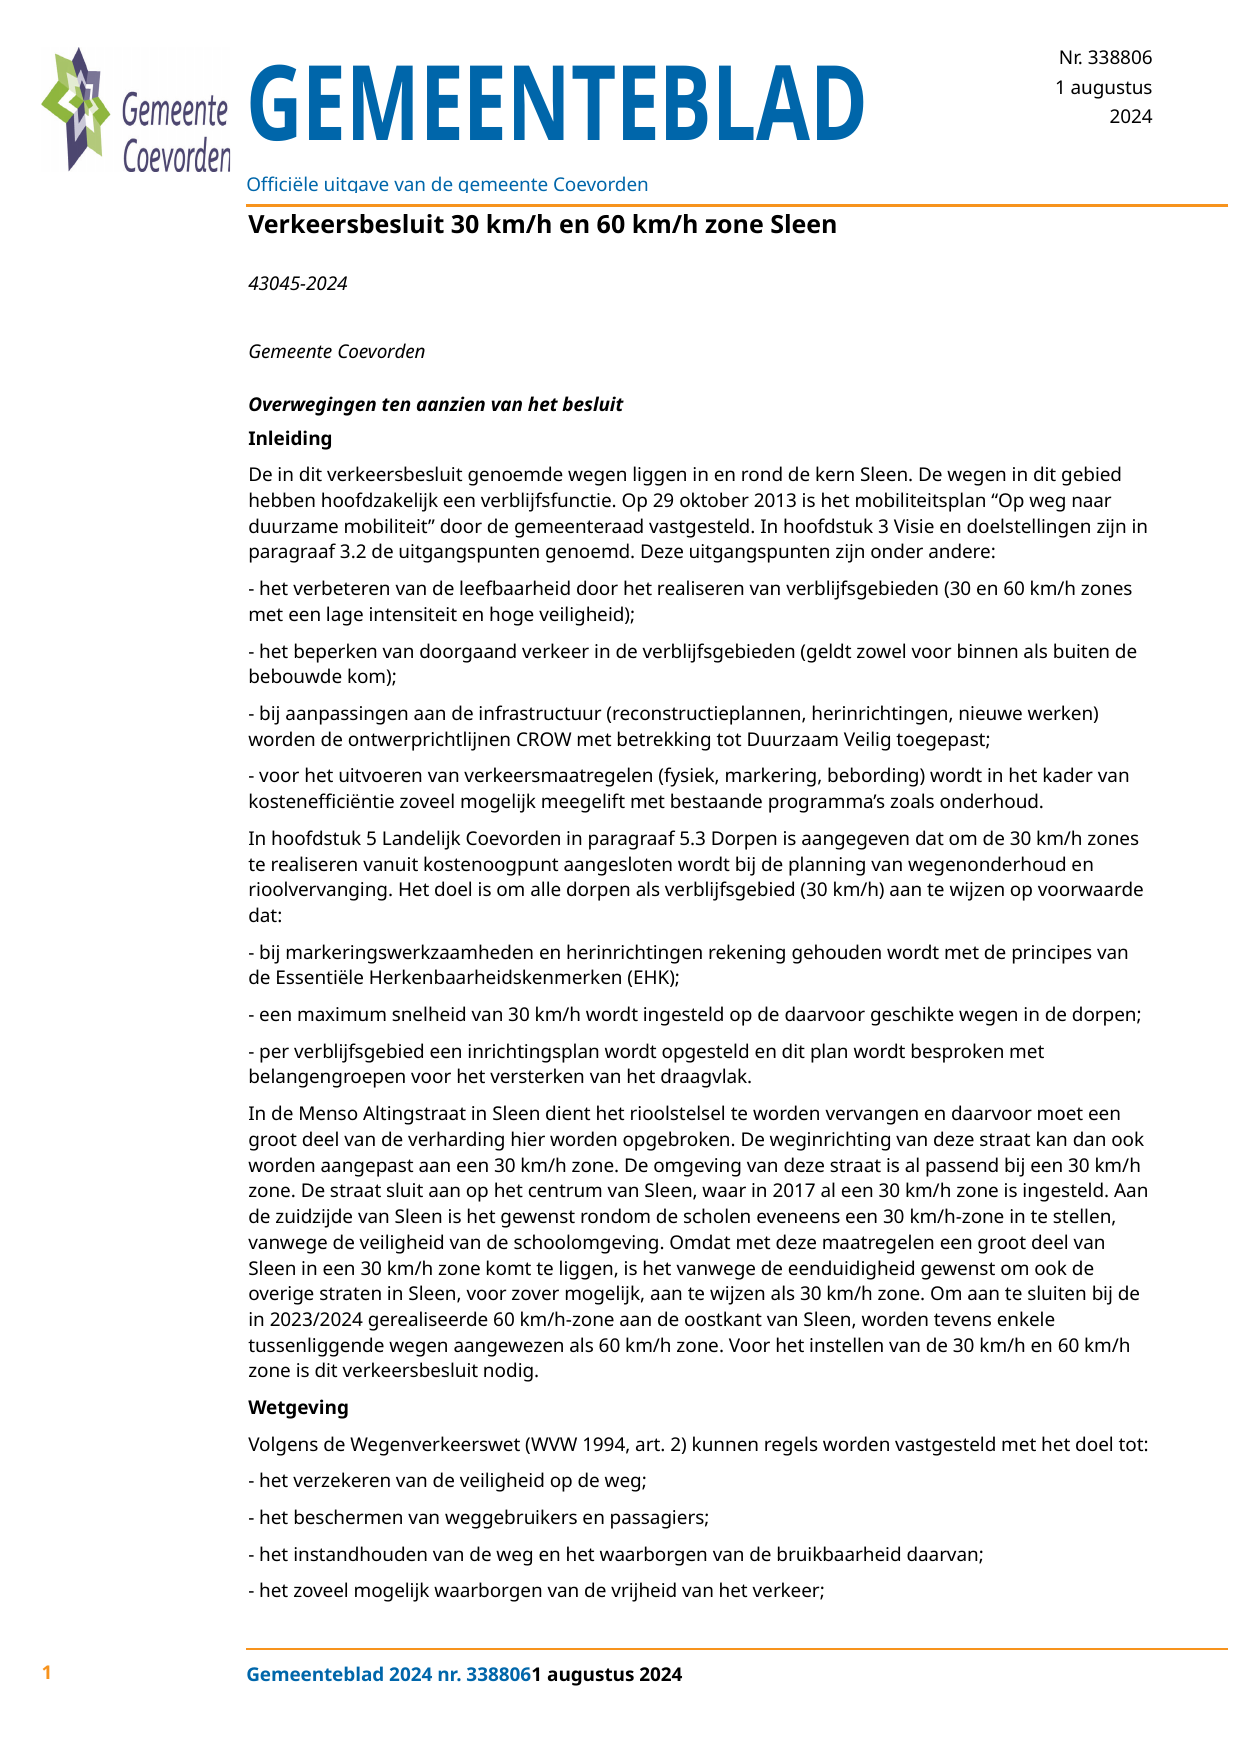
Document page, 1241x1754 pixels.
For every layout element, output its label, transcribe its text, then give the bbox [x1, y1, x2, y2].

picture [41, 47, 231, 172]
text - het instandhouden van de weg en het waarborgen van de bruikbaarheid daarvan; [248, 1541, 1152, 1567]
text - het verzekeren van de veiligheid op de weg; [248, 1468, 1152, 1493]
text - per verblijfsgebied een inrichtingsplan wordt opgesteld en dit plan wordt besproken met belangengroepen voor het versterken van het draagvlak. [248, 1038, 1152, 1089]
text - voor het uitvoeren van verkeersmaatregelen (fysiek, markering, bebording) wordt in het kader van kostenefficiëntie zoveel mogelijk meegelift met bestaande programma’s zoals onderhoud. [248, 763, 1152, 814]
text Overwegingen ten aanzien van het besluit [248, 391, 1152, 417]
text Wetgeving [248, 1394, 1152, 1420]
text In hoofdstuk 5 Landelijk Coevorden in paragraaf 5.3 Dorpen is aangegeven dat om de 30 km/h zones te realiseren vanuit kostenoogpunt aangesloten wordt bij de planning van wegenonderhoud en rioolvervanging. Het doel is om alle dorpen als verblijfsgebied (30 km/h) aan te wijzen op voorwaarde dat: [248, 825, 1152, 928]
text Volgens de Wegenverkeerswet (WVW 1994, art. 2) kunnen regels worden vastgesteld met het doel tot: [248, 1431, 1152, 1457]
text - bij aanpassingen aan de infrastructuur (reconstructieplannen, herinrichtingen, nieuwe werken) worden de ontwerprichtlijnen CROW met betrekking tot Duurzaam Veilig toegepast; [248, 700, 1152, 752]
text Verkeersbesluit 30 km/h en 60 km/h zone Sleen [248, 207, 1152, 241]
text - het beschermen van weggebruikers en passagiers; [248, 1504, 1152, 1530]
text 43045-2024 [248, 270, 1152, 296]
text - het verbeteren van de leefbaarheid door het realiseren van verblijfsgebieden (30 en 60 km/h zones met een lage intensiteit en hoge veiligheid); [248, 575, 1152, 627]
text - het beperken van doorgaand verkeer in de verblijfsgebieden (geldt zowel voor binnen als buiten de bebouwde kom); [248, 638, 1152, 689]
text Inleiding [248, 425, 1152, 451]
text - bij markeringswerkzaamheden en herinrichtingen rekening gehouden wordt met de principes van de Essentiële Herkenbaarheidskenmerken (EHK); [248, 939, 1152, 990]
text De in dit verkeersbesluit genoemde wegen liggen in en rond de kern Sleen. De wegen in dit gebied hebben hoofdzakelijk een verblijfsfunctie. Op 29 oktober 2013 is het mobiliteitsplan “Op weg naar duurzame mobiliteit” door de gemeenteraad vastgesteld. In hoofdstuk 3 Visie en doelstellingen zijn in paragraaf 3.2 de uitgangspunten genoemd. Deze uitgangspunten zijn onder andere: [248, 462, 1152, 564]
text In de Menso Altingstraat in Sleen dient het rioolstelsel te worden vervangen en daarvoor moet een groot deel van de verharding hier worden opgebroken. De weginrichting van deze straat kan dan ook worden aangepast aan een 30 km/h zone. De omgeving van deze straat is al passend bij een 30 km/h zone. De straat sluit aan op het centrum van Sleen, waar in 2017 al een 30 km/h zone is ingesteld. Aan de zuidzijde van Sleen is het gewenst rondom de scholen eveneens een 30 km/h-zone in te stellen, vanwege de veiligheid van de schoolomgeving. Omdat met deze maatregelen een groot deel van Sleen in een 30 km/h zone komt te liggen, is het vanwege de eenduidigheid gewenst om ook de overige straten in Sleen, voor zover mogelijk, aan te wijzen als 30 km/h zone. Om aan te sluiten bij de in 2023/2024 gerealiseerde 60 km/h-zone aan de oostkant van Sleen, worden tevens enkele tussenliggende wegen aangewezen als 60 km/h zone. Voor het instellen van de 30 km/h en 60 km/h zone is dit verkeersbesluit nodig. [248, 1100, 1152, 1383]
text - het zoveel mogelijk waarborgen van de vrijheid van het verkeer; [248, 1578, 1152, 1603]
text - een maximum snelheid van 30 km/h wordt ingesteld op de daarvoor geschikte wegen in de dorpen; [248, 1001, 1152, 1027]
text Gemeente Coevorden [248, 338, 1152, 364]
